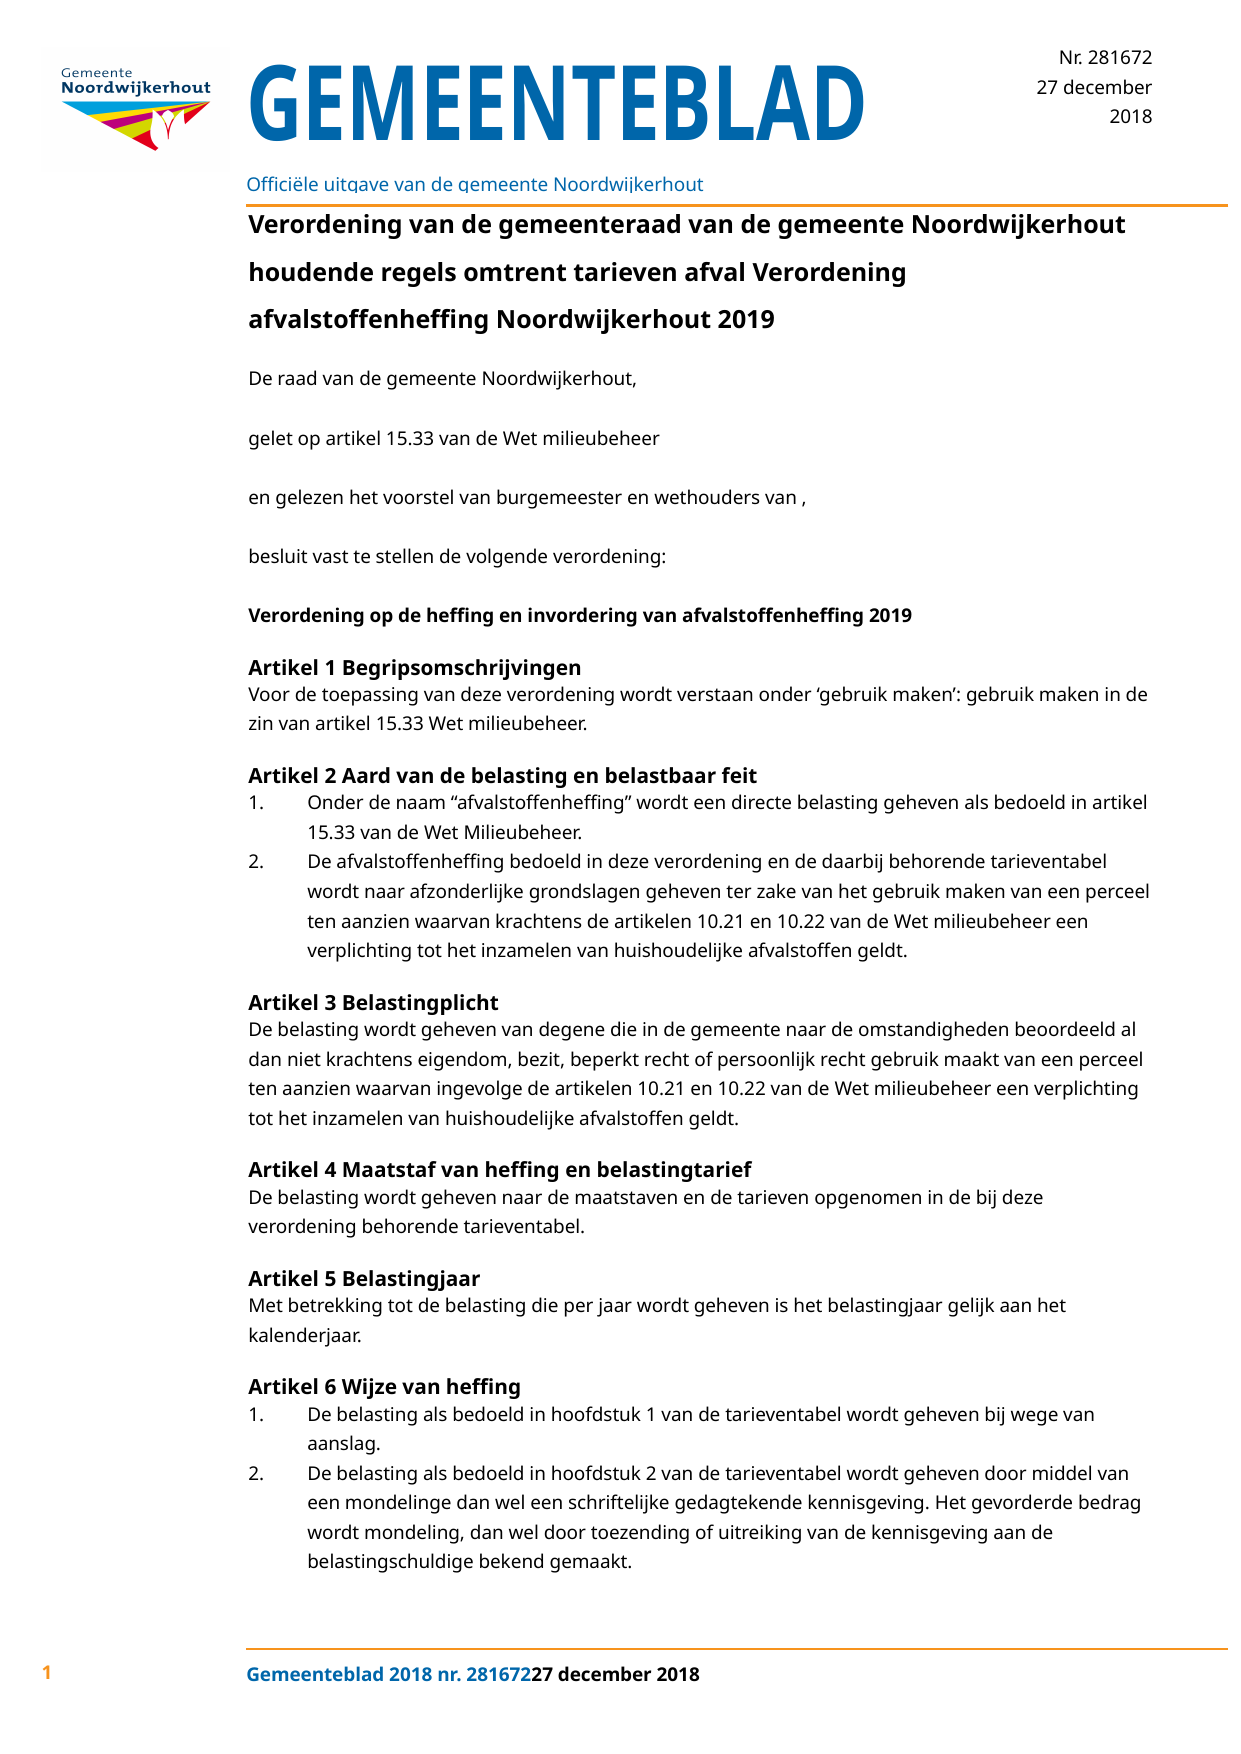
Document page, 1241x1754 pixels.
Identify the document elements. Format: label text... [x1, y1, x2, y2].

text De belasting wordt geheven naar de maatstaven en de tarieven opgenomen in de bij deze verordening behorende tarieventabel. [248, 1184, 1152, 1239]
text Artikel 5 Belastingjaar [248, 1264, 1152, 1292]
text Verordening op de heffing en invordering van afvalstoffenheffing 2019 [248, 602, 1152, 628]
text Verordening van de gemeenteraad van de gemeente Noordwijkerhout houdende regels omtrent tarieven afval Verordening afvalstoffenheffing Noordwijkerhout 2019 [248, 207, 1152, 336]
text Artikel 2 Aard van de belasting en belastbaar feit [248, 761, 1152, 789]
text De raad van de gemeente Noordwijkerhout, [248, 366, 1152, 391]
text gelet op artikel 15.33 van de Wet milieubeheer [248, 425, 1152, 450]
text Artikel 6 Wijze van heffing [248, 1372, 1152, 1401]
text Artikel 4 Maatstaf van heffing en belastingtarief [248, 1155, 1152, 1184]
picture [41, 47, 231, 172]
text Artikel 3 Belastingplicht [248, 988, 1152, 1016]
text en gelezen het voorstel van burgemeester en wethouders van , [248, 484, 1152, 509]
text Voor de toepassing van deze verordening wordt verstaan onder ‘gebruik maken’: gebruik maken in de zin van artikel 15.33 Wet milieubeheer. [248, 681, 1152, 736]
list Onder de naam “afvalstoffenheffing” wordt een directe belasting geheven als bedoeld in artikel 15.33 van de Wet Milieubeheer. [248, 789, 1152, 845]
text besluit vast te stellen de volgende verordening: [248, 543, 1152, 569]
list De belasting als bedoeld in hoofdstuk 1 van de tarieventabel wordt geheven bij wege van aanslag. [248, 1401, 1152, 1456]
text Met betrekking tot de belasting die per jaar wordt geheven is het belastingjaar gelijk aan het kalenderjaar. [248, 1292, 1152, 1348]
text Artikel 1 Begripsomschrijvingen [248, 653, 1152, 681]
list De belasting als bedoeld in hoofdstuk 2 van de tarieventabel wordt geheven door middel van een mondelinge dan wel een schriftelijke gedagtekende kennisgeving. Het gevorderde bedrag wordt mondeling, dan wel door toezending of uitreiking van de kennisgeving aan de belastingschuldige bekend gemaakt. [248, 1460, 1152, 1574]
list De afvalstoffenheffing bedoeld in deze verordening en de daarbij behorende tarieventabel wordt naar afzonderlijke grondslagen geheven ter zake van het gebruik maken van een perceel ten aanzien waarvan krachtens de artikelen 10.21 en 10.22 van de Wet milieubeheer een verplichting tot het inzamelen van huishoudelijke afvalstoffen geldt. [248, 849, 1152, 963]
text De belasting wordt geheven van degene die in de gemeente naar de omstandigheden beoordeeld al dan niet krachtens eigendom, bezit, beperkt recht of persoonlijk recht gebruik maakt van een perceel ten aanzien waarvan ingevolge de artikelen 10.21 en 10.22 van de Wet milieubeheer een verplichting tot het inzamelen van huishoudelijke afvalstoffen geldt. [248, 1016, 1152, 1131]
